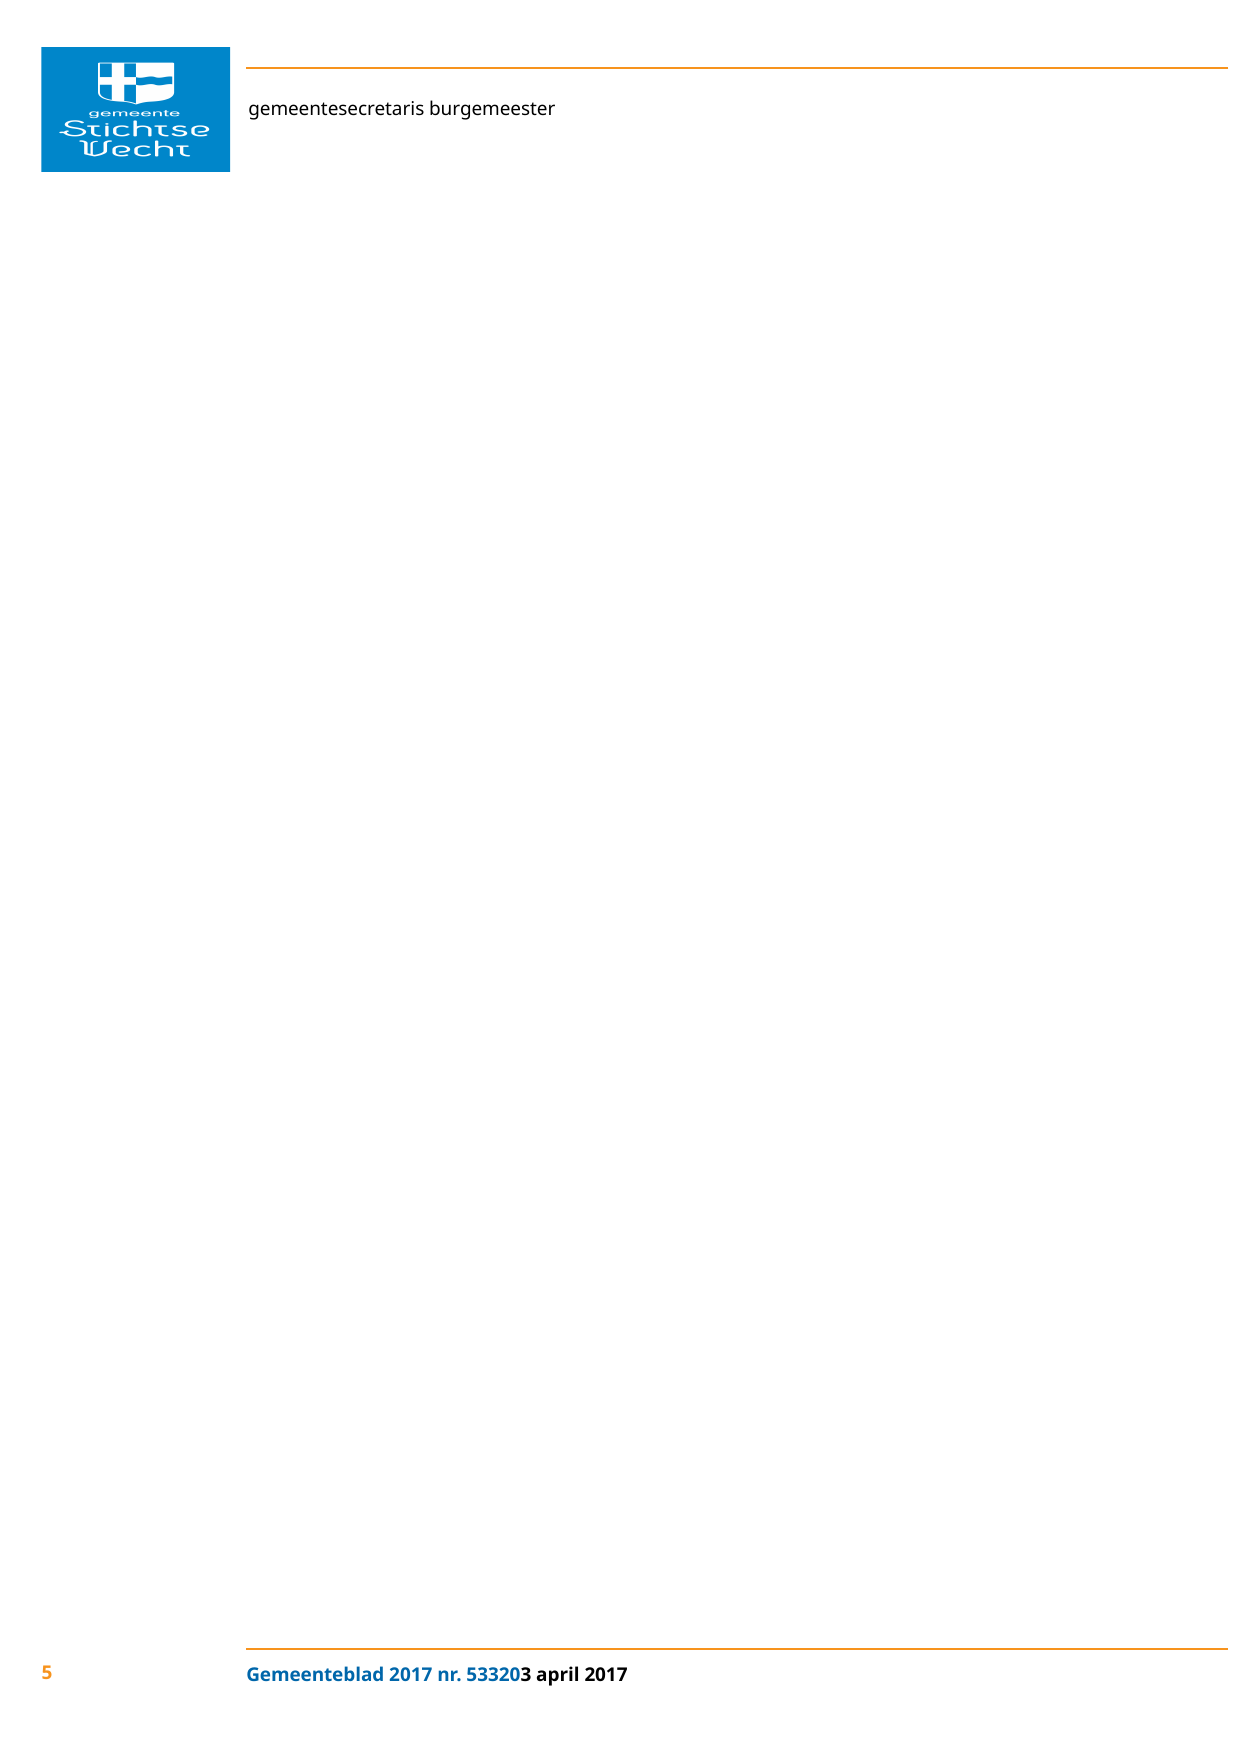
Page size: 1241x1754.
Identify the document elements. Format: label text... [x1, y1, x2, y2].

picture [99, 63, 135, 101]
picture [137, 63, 174, 103]
text gemeentesecretaris burgemeester [248, 95, 1152, 121]
